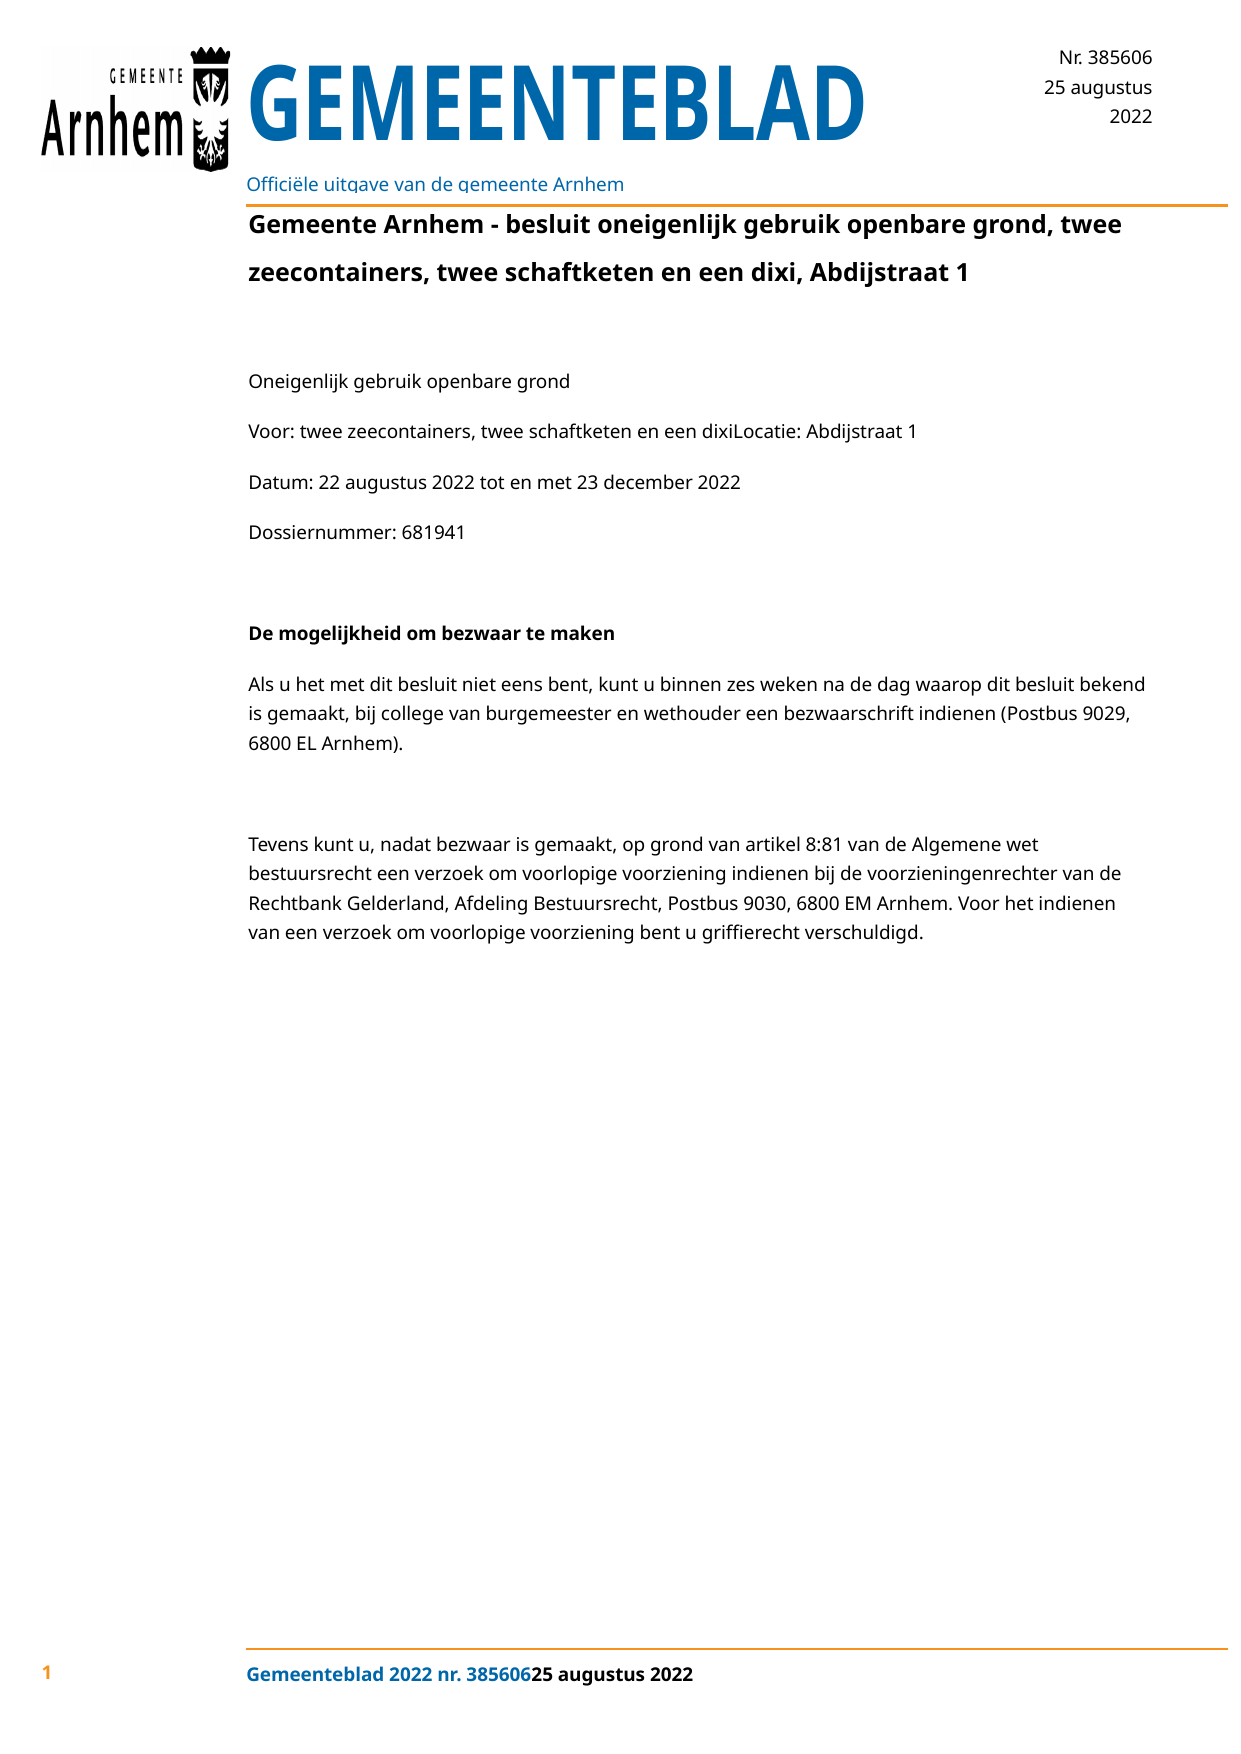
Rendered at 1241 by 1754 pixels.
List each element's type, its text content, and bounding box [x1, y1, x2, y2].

text Dossiernummer: 681941 [248, 519, 1152, 545]
text De mogelijkheid om bezwaar te maken [248, 620, 1152, 646]
text Gemeente Arnhem - besluit oneigenlijk gebruik openbare grond, twee zeecontainers, twee schaftketen en een dixi, Abdijstraat 1 [248, 207, 1152, 288]
picture [41, 47, 231, 172]
text Oneigenlijk gebruik openbare grond [248, 368, 1152, 394]
text Voor: twee zeecontainers, twee schaftketen en een dixiLocatie: Abdijstraat 1 [248, 419, 1152, 444]
text Tevens kunt u, nadat bezwaar is gemaakt, op grond van artikel 8:81 van de Algemene wet bestuursrecht een verzoek om voorlopige voorziening indienen bij de voorzieningenrechter van de Rechtbank Gelderland, Afdeling Bestuursrecht, Postbus 9030, 6800 EM Arnhem. Voor het indienen van een verzoek om voorlopige voorziening bent u griffierecht verschuldigd. [248, 831, 1152, 945]
text Als u het met dit besluit niet eens bent, kunt u binnen zes weken na de dag waarop dit besluit bekend is gemaakt, bij college van burgemeester en wethouder een bezwaarschrift indienen (Postbus 9029, 6800 EL Arnhem). [248, 671, 1152, 756]
text Datum: 22 augustus 2022 tot en met 23 december 2022 [248, 469, 1152, 495]
